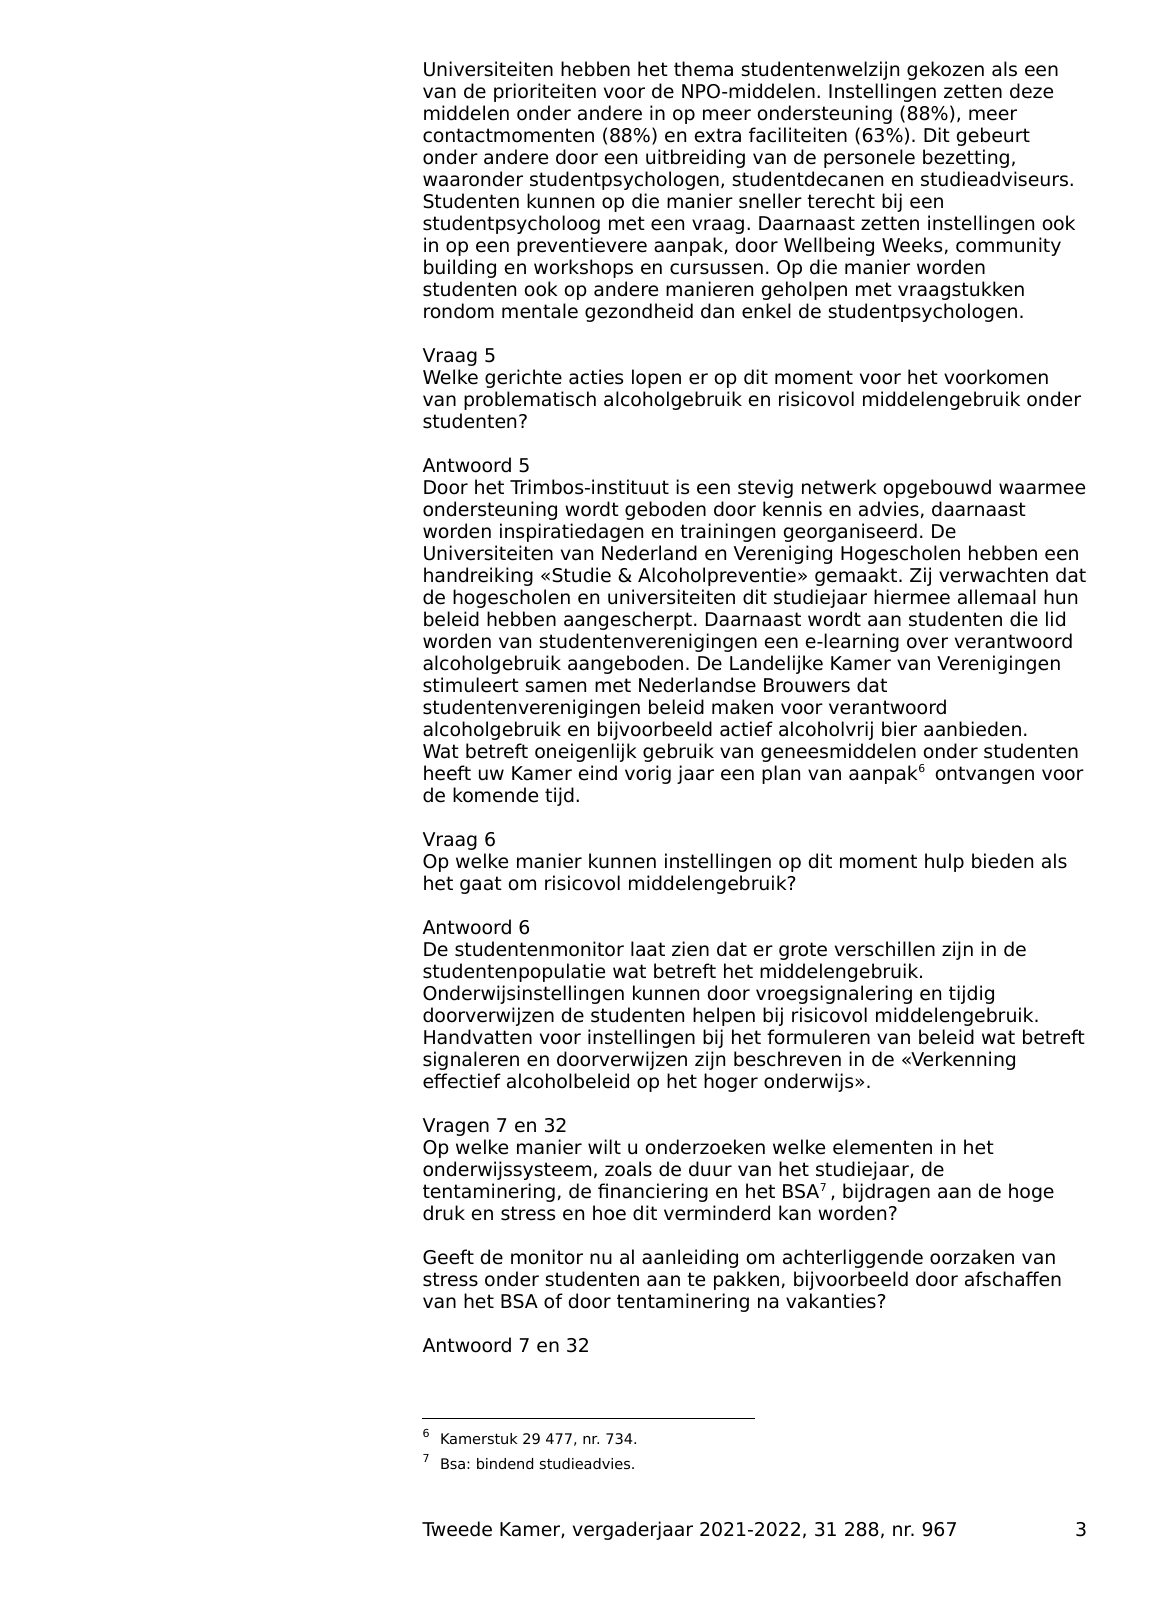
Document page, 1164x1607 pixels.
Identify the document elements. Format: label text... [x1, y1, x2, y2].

text De studentenmonitor laat zien dat er grote verschillen zijn in de studentenpopulatie wat betreft het middelengebruik. Onderwijsinstellingen kunnen door vroegsignalering en tijdig doorverwijzen de studenten helpen bij risicovol middelengebruik. Handvatten voor instellingen bij het formuleren van beleid wat betreft signaleren en doorverwijzen zijn beschreven in de «Verkenning effectief alcoholbeleid op het hoger onderwijs». [422, 939, 1087, 1093]
text Antwoord 6 [422, 917, 1087, 939]
text Vraag 6 [422, 829, 1087, 851]
text Welke gerichte acties lopen er op dit moment voor het voorkomen van problematisch alcoholgebruik en risicovol middelengebruik onder studenten? [422, 367, 1087, 433]
text Antwoord 7 en 32 [422, 1335, 1087, 1357]
text Op welke manier kunnen instellingen op dit moment hulp bieden als het gaat om risicovol middelengebruik? [422, 851, 1087, 895]
text Wat betreft oneigenlijk gebruik van geneesmiddelen onder studenten heeft uw Kamer eind vorig jaar een plan van aanpak ontvangen voor de komende tijd. [422, 741, 1087, 807]
text Bsa: bindend studieadvies. [422, 1452, 1087, 1474]
text Op welke manier wilt u onderzoeken welke elementen in het onderwijssysteem, zoals de duur van het studiejaar, de tentaminering, de financiering en het BSA, bijdragen aan de hoge druk en stress en hoe dit verminderd kan worden? [422, 1137, 1087, 1225]
text Universiteiten hebben het thema studentenwelzijn gekozen als een van de prioriteiten voor de NPO-middelen. Instellingen zetten deze middelen onder andere in op meer ondersteuning (88%), meer contactmomenten (88%) en extra faciliteiten (63%). Dit gebeurt onder andere door een uitbreiding van de personele bezetting, waaronder studentpsychologen, studentdecanen en studieadviseurs. Studenten kunnen op die manier sneller terecht bij een studentpsycholoog met een vraag. Daarnaast zetten instellingen ook in op een preventievere aanpak, door Wellbeing Weeks, community building en workshops en cursussen. Op die manier worden studenten ook op andere manieren geholpen met vraagstukken rondom mentale gezondheid dan enkel de studentpsychologen. [422, 59, 1087, 323]
text Kamerstuk 29 477, nr. 734. [422, 1427, 1087, 1449]
text Vraag 5 [422, 345, 1087, 367]
text Door het Trimbos-instituut is een stevig netwerk opgebouwd waarmee ondersteuning wordt geboden door kennis en advies, daarnaast worden inspiratiedagen en trainingen georganiseerd. De Universiteiten van Nederland en Vereniging Hogescholen hebben een handreiking «Studie & Alcoholpreventie» gemaakt. Zij verwachten dat de hogescholen en universiteiten dit studiejaar hiermee allemaal hun beleid hebben aangescherpt. Daarnaast wordt aan studenten die lid worden van studentenverenigingen een e-learning over verantwoord alcoholgebruik aangeboden. De Landelijke Kamer van Verenigingen stimuleert samen met Nederlandse Brouwers dat studentenverenigingen beleid maken voor verantwoord alcoholgebruik en bijvoorbeeld actief alcoholvrij bier aanbieden. [422, 477, 1087, 741]
text Antwoord 5 [422, 455, 1087, 477]
text Geeft de monitor nu al aanleiding om achterliggende oorzaken van stress onder studenten aan te pakken, bijvoorbeeld door afschaffen van het BSA of door tentaminering na vakanties? [422, 1247, 1087, 1313]
text Vragen 7 en 32 [422, 1115, 1087, 1137]
